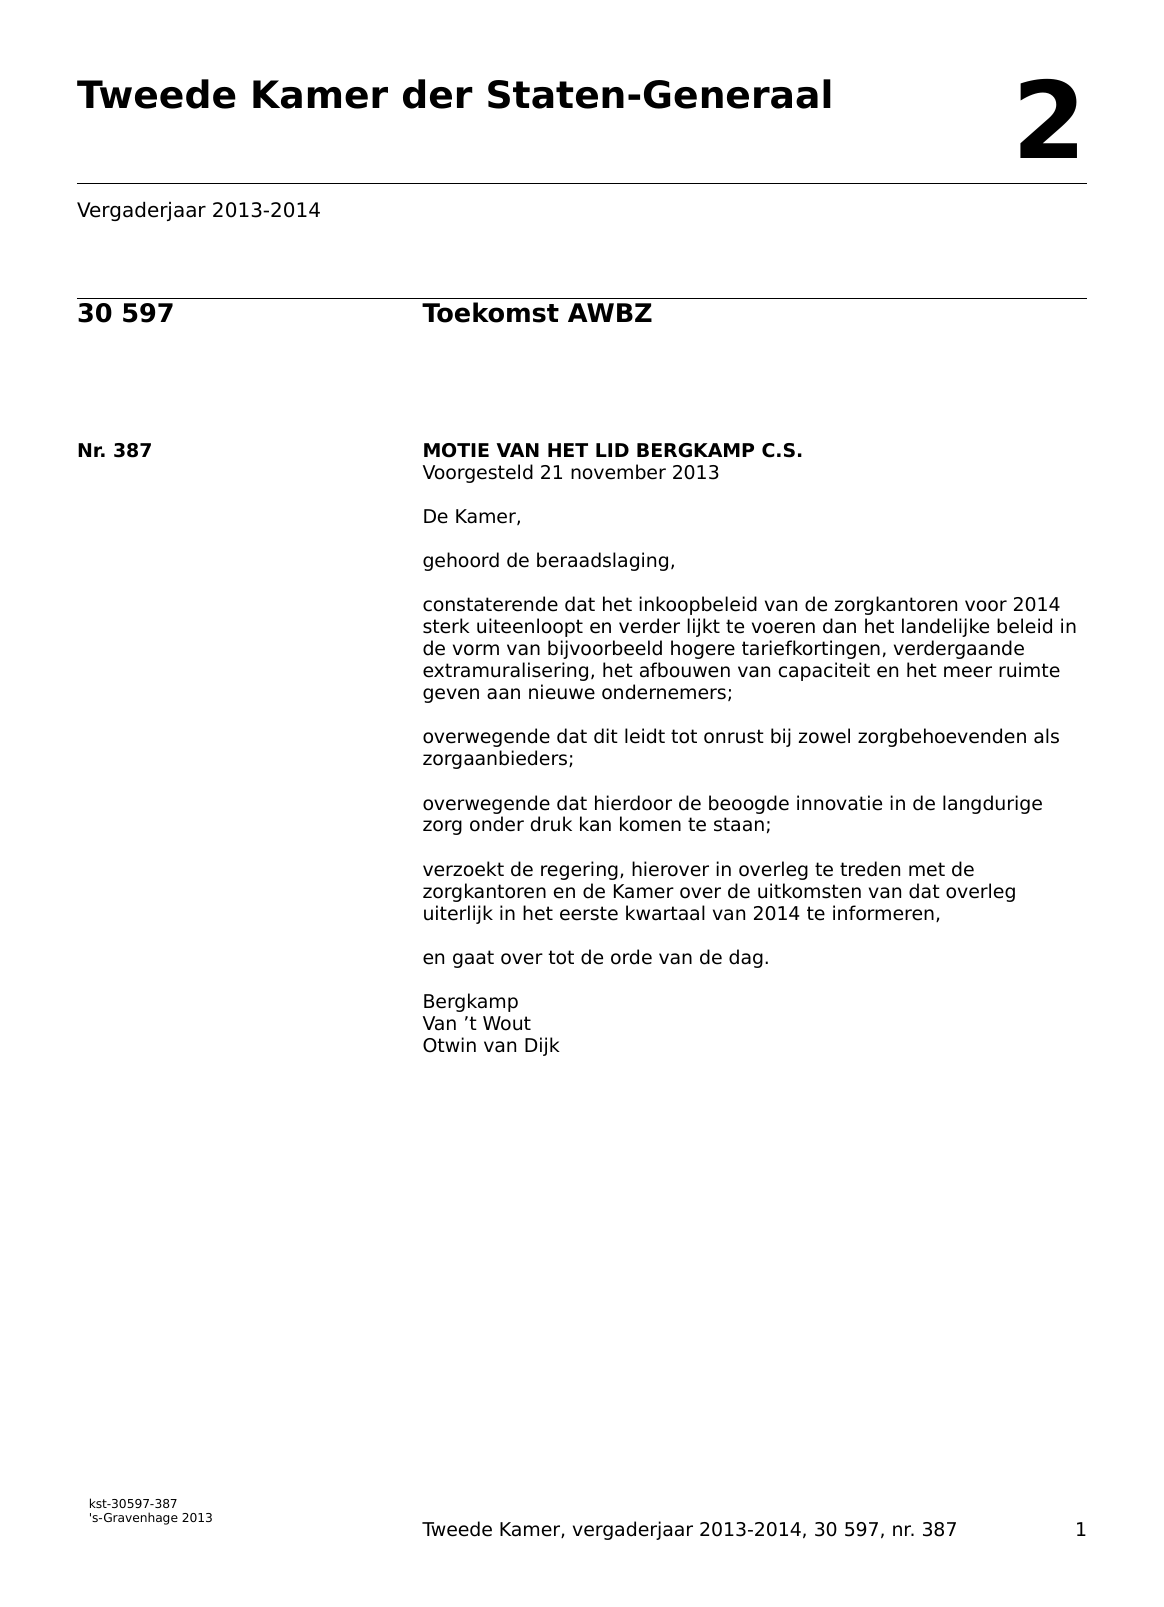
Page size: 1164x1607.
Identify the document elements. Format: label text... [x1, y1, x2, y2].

subtitle Nr. 387 MOTIE VAN HET LID BERGKAMP C.S. [77, 440, 1087, 462]
text Voorgesteld 21 november 2013 [422, 462, 1087, 484]
table_cell Vergaderjaar 2013-2014 [77, 184, 1087, 298]
text Bergkamp [422, 991, 1087, 1013]
text De Kamer, [422, 506, 1087, 528]
text en gaat over tot de orde van de dag. [422, 947, 1087, 969]
text Otwin van Dijk [422, 1035, 1087, 1057]
text constaterende dat het inkoopbeleid van de zorgkantoren voor 2014 sterk uiteenloopt en verder lijkt te voeren dan het landelijke beleid in de vorm van bijvoorbeeld hogere tariefkortingen, verdergaande extramuralisering, het afbouwen van capaciteit en het meer ruimte geven aan nieuwe ondernemers; [422, 594, 1087, 704]
text verzoekt de regering, hierover in overleg te treden met de zorgkantoren en de Kamer over de uitkomsten van dat overleg uiterlijk in het eerste kwartaal van 2014 te informeren, [422, 858, 1087, 924]
text 's-Gravenhage 2013 [88, 1511, 323, 1525]
table_header Tweede Kamer der Staten-Generaal [77, 59, 886, 183]
text gehoord de beraadslaging, [422, 550, 1087, 572]
subtitle 30 597 Toekomst AWBZ [77, 299, 1087, 329]
text Van ’t Wout [422, 1013, 1087, 1035]
text kst-30597-387 [88, 1497, 323, 1511]
table_header 2 [886, 59, 1087, 183]
text overwegende dat hierdoor de beoogde innovatie in de langdurige zorg onder druk kan komen te staan; [422, 792, 1087, 836]
text overwegende dat dit leidt tot onrust bij zowel zorgbehoevenden als zorgaanbieders; [422, 726, 1087, 770]
